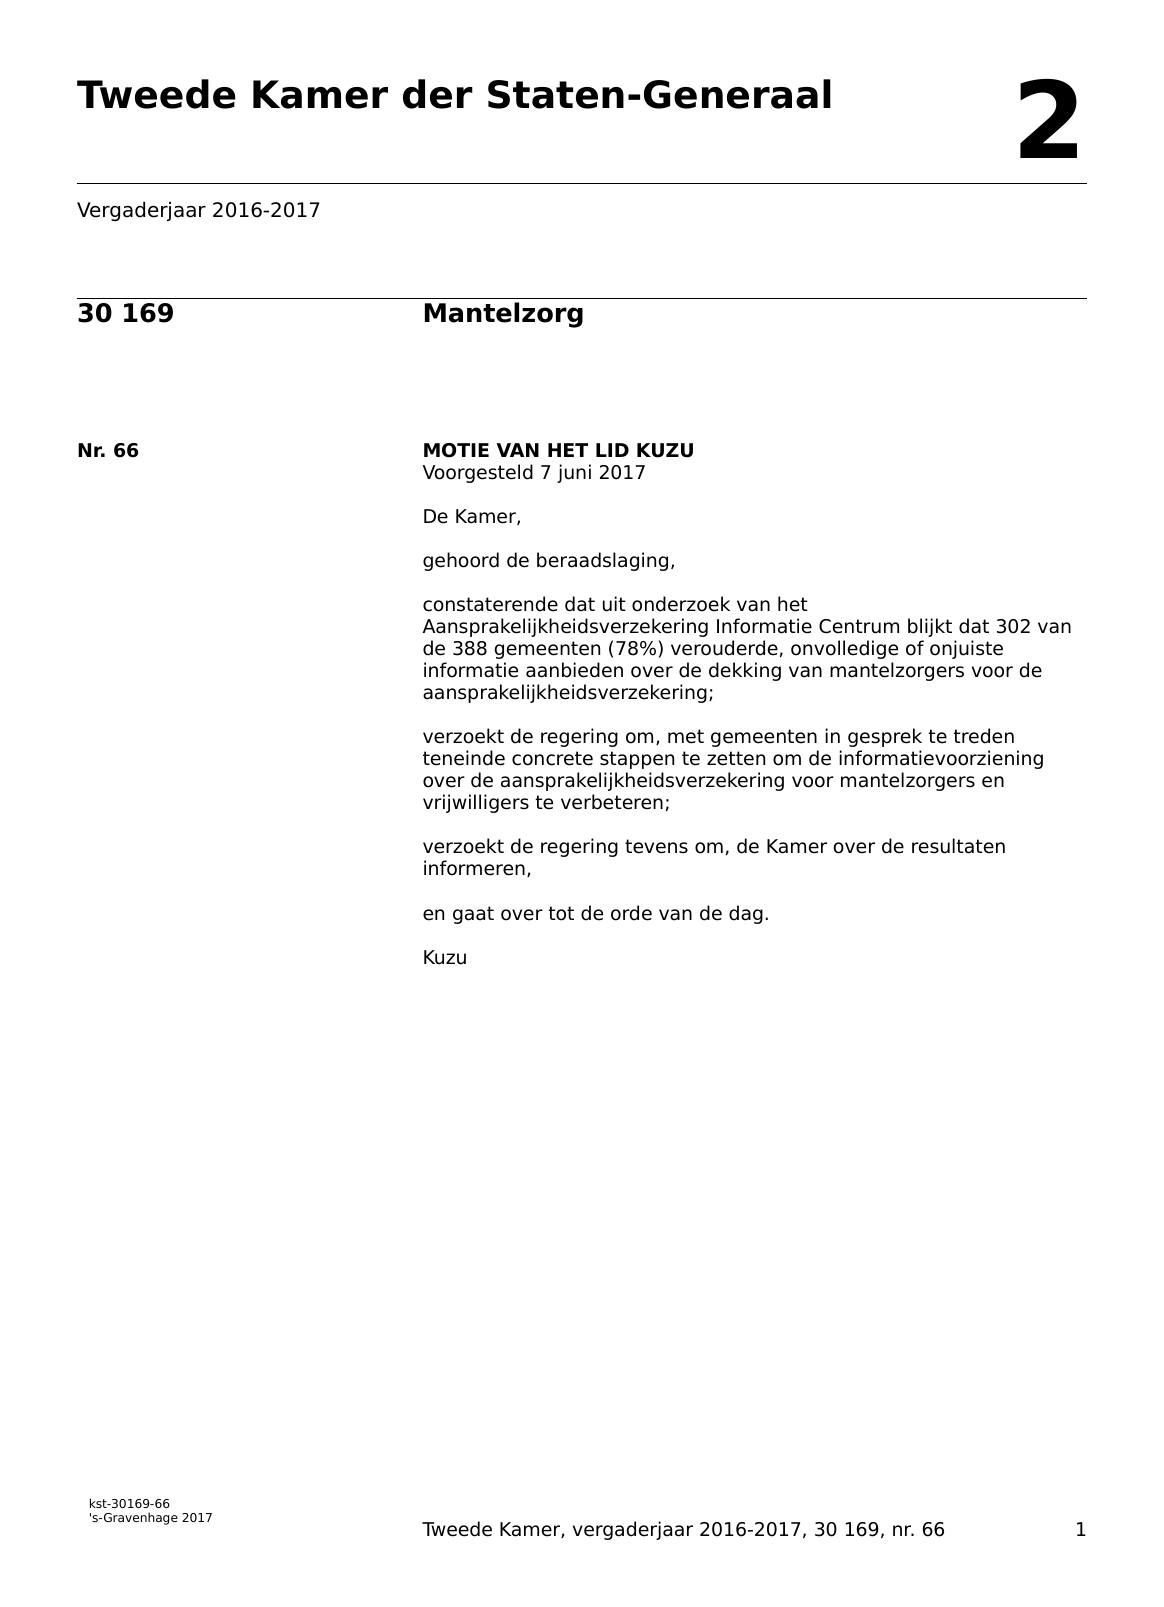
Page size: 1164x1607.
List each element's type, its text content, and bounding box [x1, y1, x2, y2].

subtitle Nr. 66 MOTIE VAN HET LID KUZU [77, 440, 1087, 462]
text 's-Gravenhage 2017 [88, 1511, 323, 1525]
text kst-30169-66 [88, 1497, 323, 1511]
table_cell Vergaderjaar 2016-2017 [77, 184, 1087, 298]
text Kuzu [422, 947, 1087, 969]
subtitle 30 169 Mantelzorg [77, 299, 1087, 329]
text verzoekt de regering om, met gemeenten in gesprek te treden teneinde concrete stappen te zetten om de informatievoorziening over de aansprakelijkheidsverzekering voor mantelzorgers en vrijwilligers te verbeteren; [422, 726, 1087, 814]
text Voorgesteld 7 juni 2017 [422, 462, 1087, 484]
text gehoord de beraadslaging, [422, 550, 1087, 572]
text De Kamer, [422, 506, 1087, 528]
table_header Tweede Kamer der Staten-Generaal [77, 59, 886, 183]
table_header 2 [886, 59, 1087, 183]
text en gaat over tot de orde van de dag. [422, 902, 1087, 924]
text verzoekt de regering tevens om, de Kamer over de resultaten informeren, [422, 836, 1087, 880]
text constaterende dat uit onderzoek van het Aansprakelijkheidsverzekering Informatie Centrum blijkt dat 302 van de 388 gemeenten (78%) verouderde, onvolledige of onjuiste informatie aanbieden over de dekking van mantelzorgers voor de aansprakelijkheidsverzekering; [422, 594, 1087, 704]
